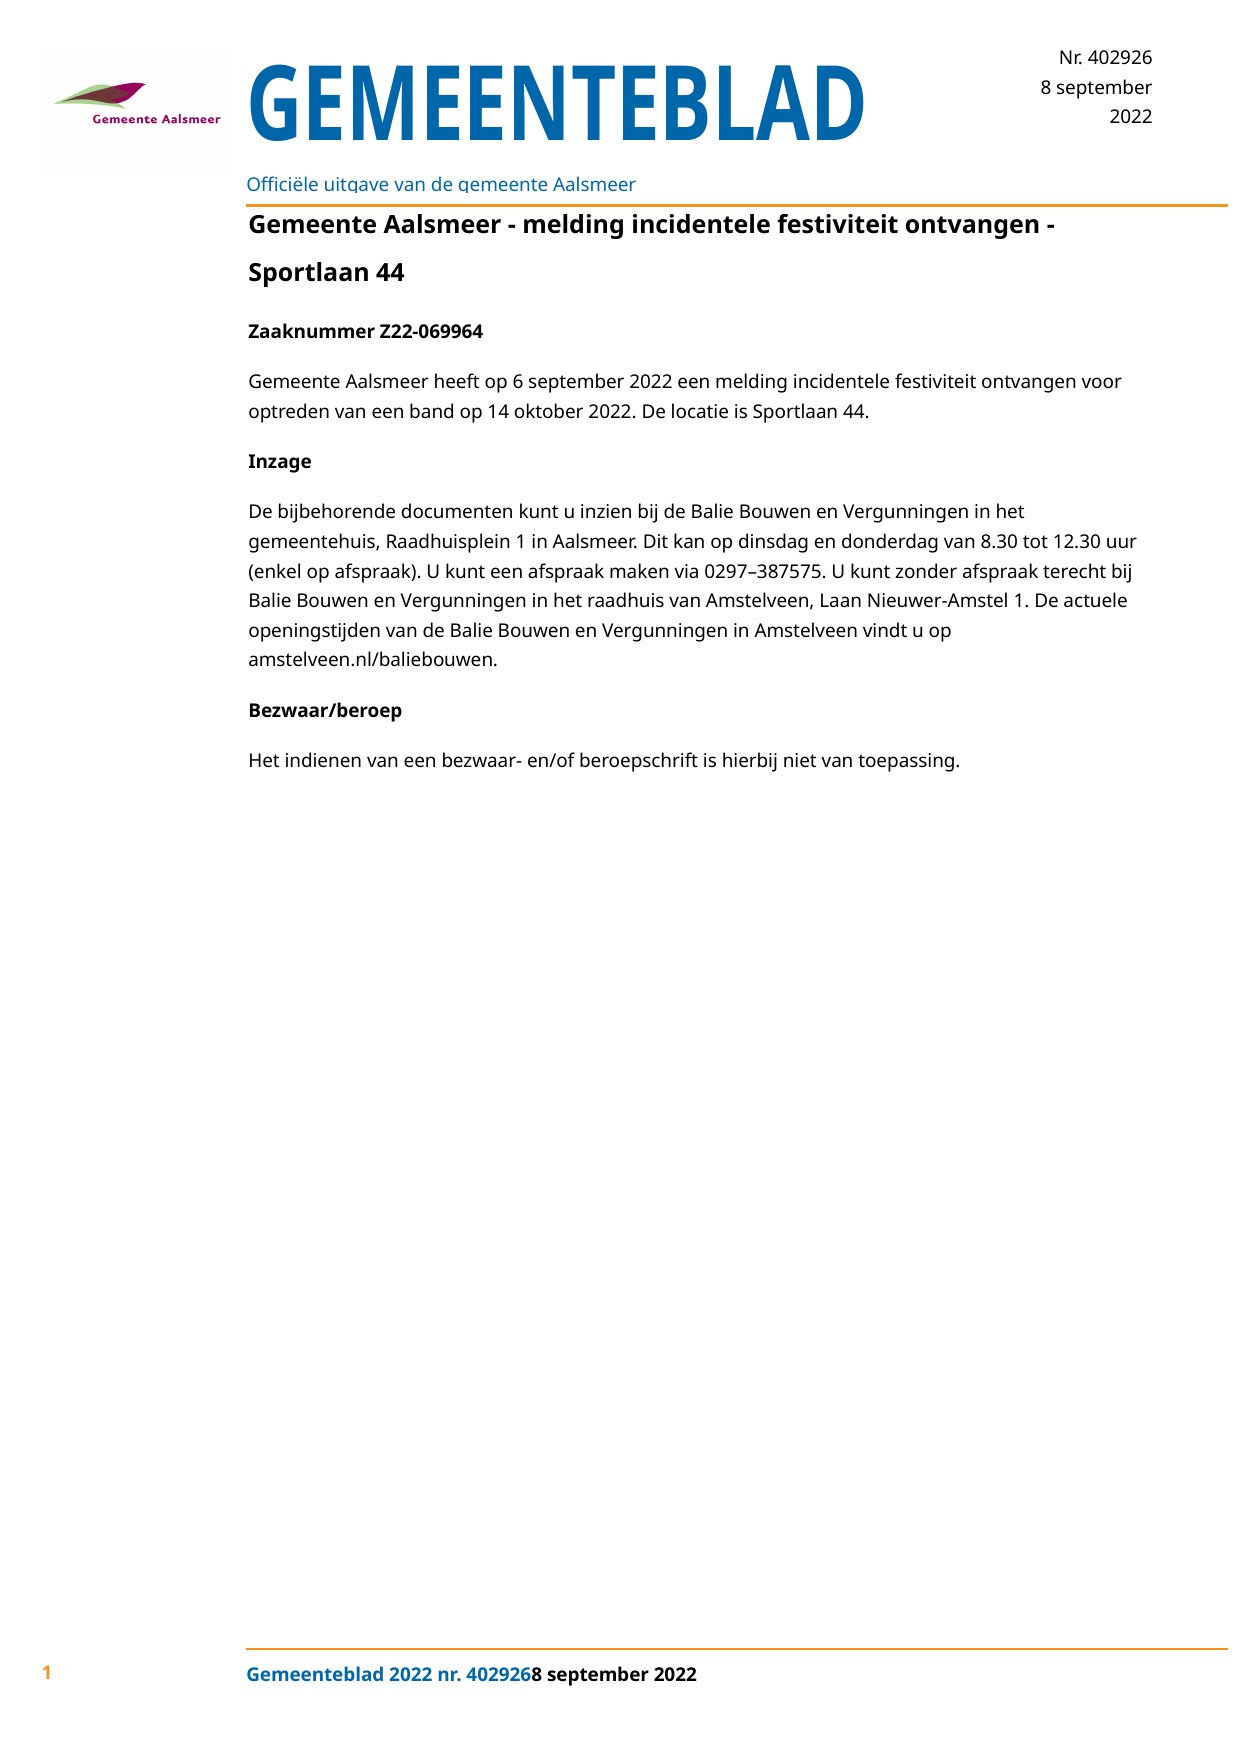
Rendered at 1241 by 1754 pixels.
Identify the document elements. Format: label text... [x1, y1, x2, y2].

text Inzage [248, 448, 1152, 474]
text De bijbehorende documenten kunt u inzien bij de Balie Bouwen en Vergunningen in het gemeentehuis, Raadhuisplein 1 in Aalsmeer. Dit kan op dinsdag en donderdag van 8.30 tot 12.30 uur (enkel op afspraak). U kunt een afspraak maken via 0297–387575. U kunt zonder afspraak terecht bij Balie Bouwen en Vergunningen in het raadhuis van Amstelveen, Laan Nieuwer-Amstel 1. De actuele openingstijden van de Balie Bouwen en Vergunningen in Amstelveen vindt u op amstelveen.nl/baliebouwen. [248, 499, 1152, 672]
picture [41, 47, 231, 172]
text Gemeente Aalsmeer - melding incidentele festiviteit ontvangen - Sportlaan 44 [248, 207, 1152, 288]
text Zaaknummer Z22-069964 [248, 318, 1152, 344]
text Het indienen van een bezwaar- en/of beroepschrift is hierbij niet van toepassing. [248, 747, 1152, 773]
text Bezwaar/beroep [248, 697, 1152, 723]
text Gemeente Aalsmeer heeft op 6 september 2022 een melding incidentele festiviteit ontvangen voor optreden van een band op 14 oktober 2022. De locatie is Sportlaan 44. [248, 368, 1152, 424]
